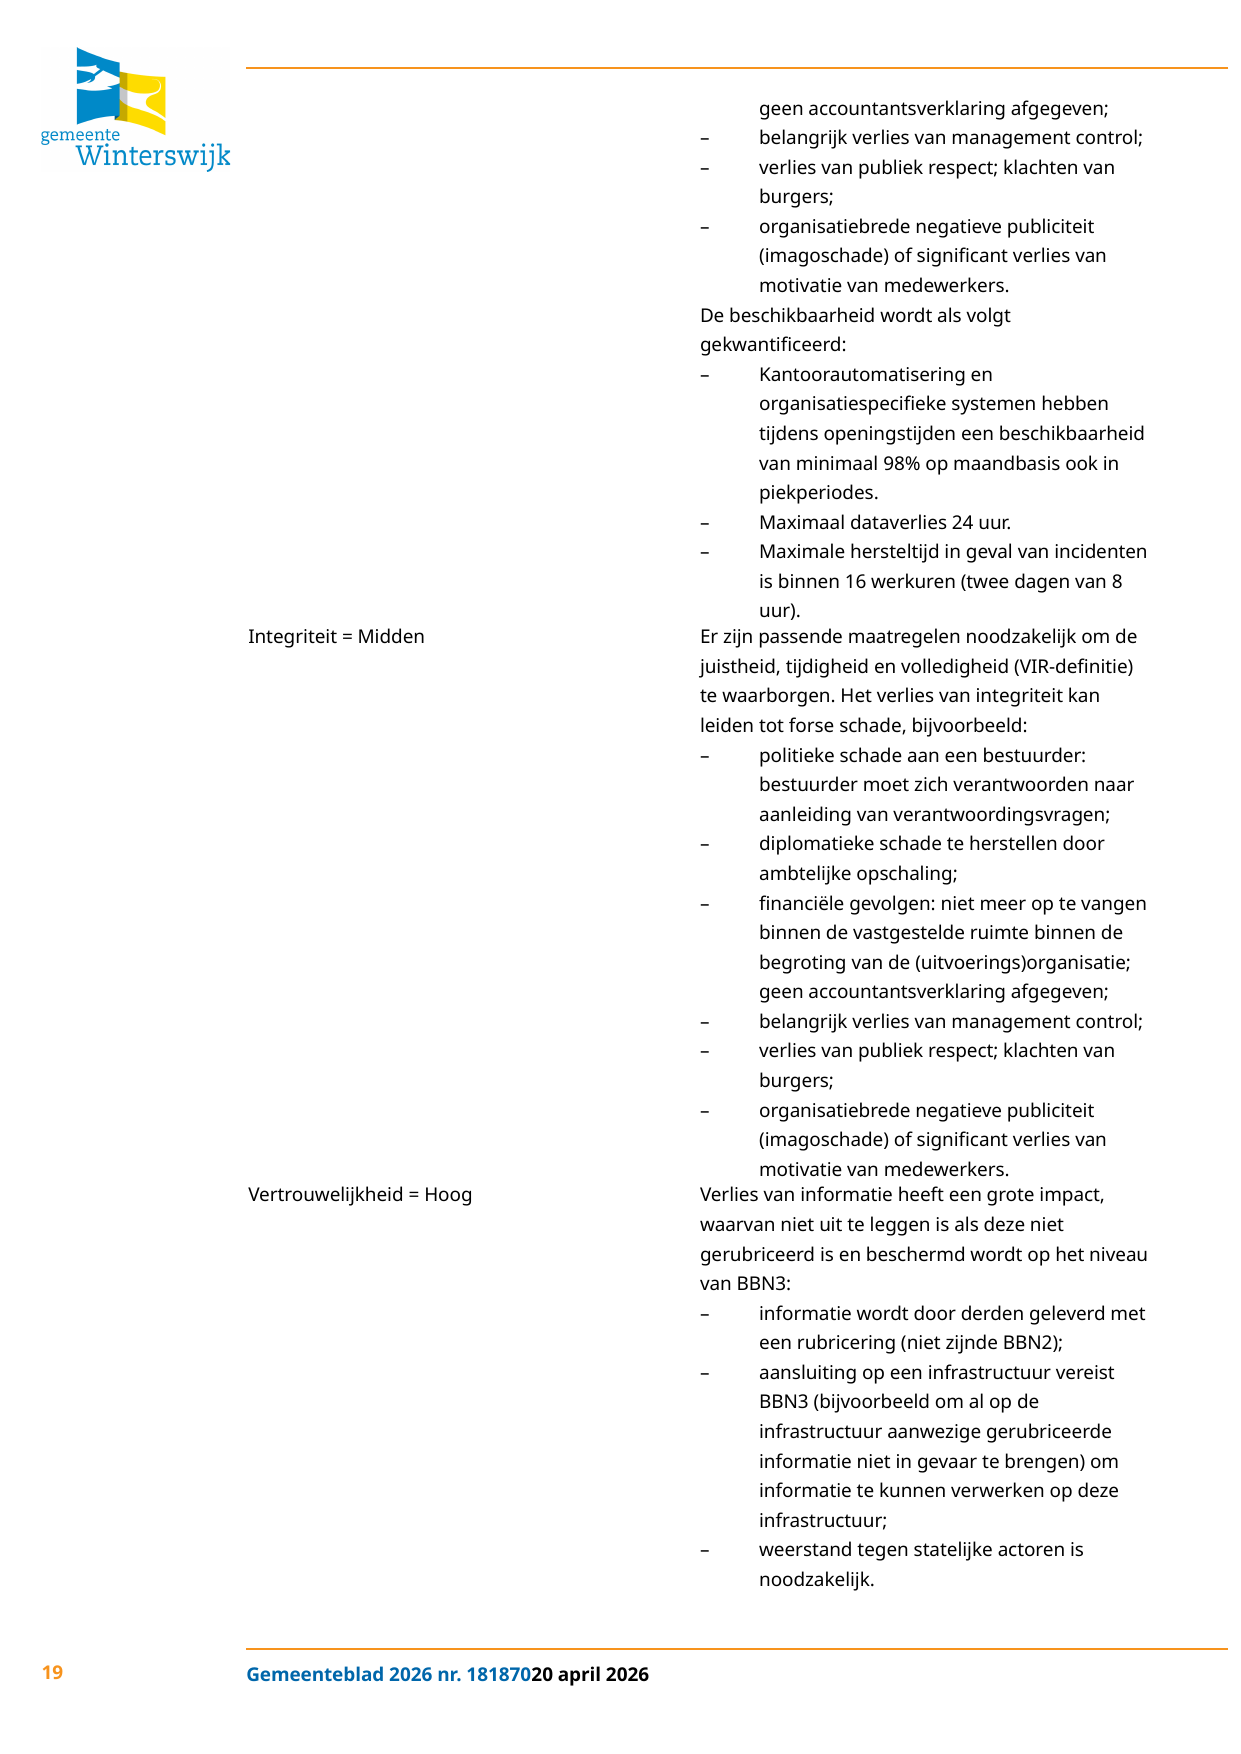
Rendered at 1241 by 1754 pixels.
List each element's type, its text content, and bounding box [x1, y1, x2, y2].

table_cell Verlies van informatie heeft een grote impact, waarvan niet uit te leggen is als deze niet gerubriceerd is en beschermd wordt op het niveau van BBN3: informatie wordt door derden geleverd met een rubricering (niet zijnde BBN2); aansluiting op een infrastructuur vereist BBN3 (bijvoorbeeld om al op de infrastructuur aanwezige gerubriceerde informatie niet in gevaar te brengen) om informatie te kunnen verwerken op deze infrastructuur; weerstand tegen statelijke actoren is noodzakelijk. [700, 1182, 1152, 1592]
table_cell [248, 95, 700, 623]
picture [225, 153, 231, 162]
picture [41, 47, 231, 172]
table_cell Er zijn passende maatregelen noodzakelijk om de juistheid, tijdigheid en volledigheid (VIR-definitie) te waarborgen. Het verlies van integriteit kan leiden tot forse schade, bijvoorbeeld: politieke schade aan een bestuurder: bestuurder moet zich verantwoorden naar aanleiding van verantwoordingsvragen; diplomatieke schade te herstellen door ambtelijke opschaling; financiële gevolgen: niet meer op te vangen binnen de vastgestelde ruimte binnen de begroting van de (uitvoerings)organisatie; geen accountantsverklaring afgegeven; belangrijk verlies van management control; verlies van publiek respect; klachten van burgers; organisatiebrede negatieve publiciteit (imagoschade) of significant verlies van motivatie van medewerkers. [700, 624, 1152, 1182]
table_cell Integriteit = Midden [248, 624, 700, 1182]
table_cell Vertrouwelijkheid = Hoog [248, 1182, 700, 1592]
table_cell geen accountantsverklaring afgegeven; belangrijk verlies van management control; verlies van publiek respect; klachten van burgers; organisatiebrede negatieve publiciteit (imagoschade) of significant verlies van motivatie van medewerkers. De beschikbaarheid wordt als volgt gekwantificeerd: Kantoorautomatisering en organisatiespecifieke systemen hebben tijdens openingstijden een beschikbaarheid van minimaal 98% op maandbasis ook in piekperiodes. Maximaal dataverlies 24 uur. Maximale hersteltijd in geval van incidenten is binnen 16 werkuren (twee dagen van 8 uur). [700, 95, 1152, 623]
